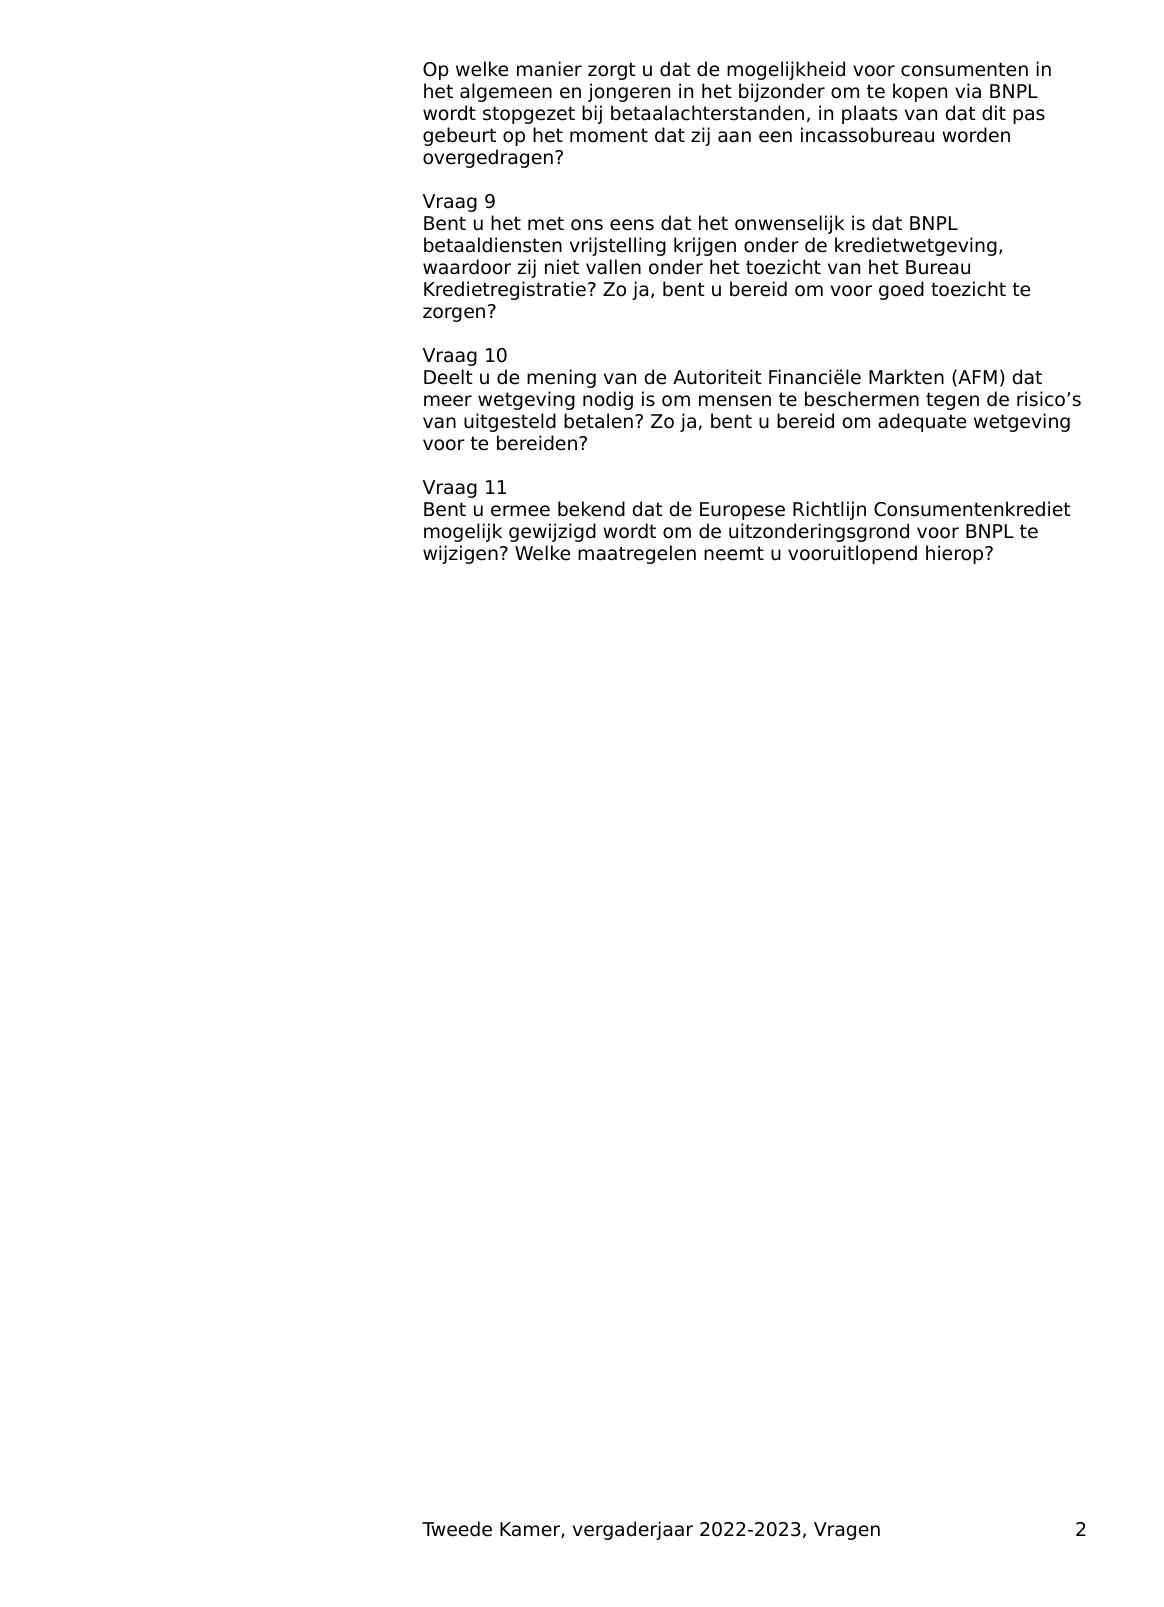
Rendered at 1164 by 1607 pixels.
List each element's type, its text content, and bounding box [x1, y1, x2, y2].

text Deelt u de mening van de Autoriteit Financiële Markten (AFM) dat meer wetgeving nodig is om mensen te beschermen tegen de risico’s van uitgesteld betalen? Zo ja, bent u bereid om adequate wetgeving voor te bereiden? [422, 367, 1087, 455]
text Bent u het met ons eens dat het onwenselijk is dat BNPL betaaldiensten vrijstelling krijgen onder de kredietwetgeving, waardoor zij niet vallen onder het toezicht van het Bureau Kredietregistratie? Zo ja, bent u bereid om voor goed toezicht te zorgen? [422, 213, 1087, 323]
text Vraag 9 [422, 191, 1087, 213]
text Vraag 11 [422, 477, 1087, 499]
text Vraag 10 [422, 345, 1087, 367]
text Bent u ermee bekend dat de Europese Richtlijn Consumentenkrediet mogelijk gewijzigd wordt om de uitzonderingsgrond voor BNPL te wijzigen? Welke maatregelen neemt u vooruitlopend hierop? [422, 499, 1087, 565]
text Op welke manier zorgt u dat de mogelijkheid voor consumenten in het algemeen en jongeren in het bijzonder om te kopen via BNPL wordt stopgezet bij betaalachterstanden, in plaats van dat dit pas gebeurt op het moment dat zij aan een incassobureau worden overgedragen? [422, 59, 1087, 169]
